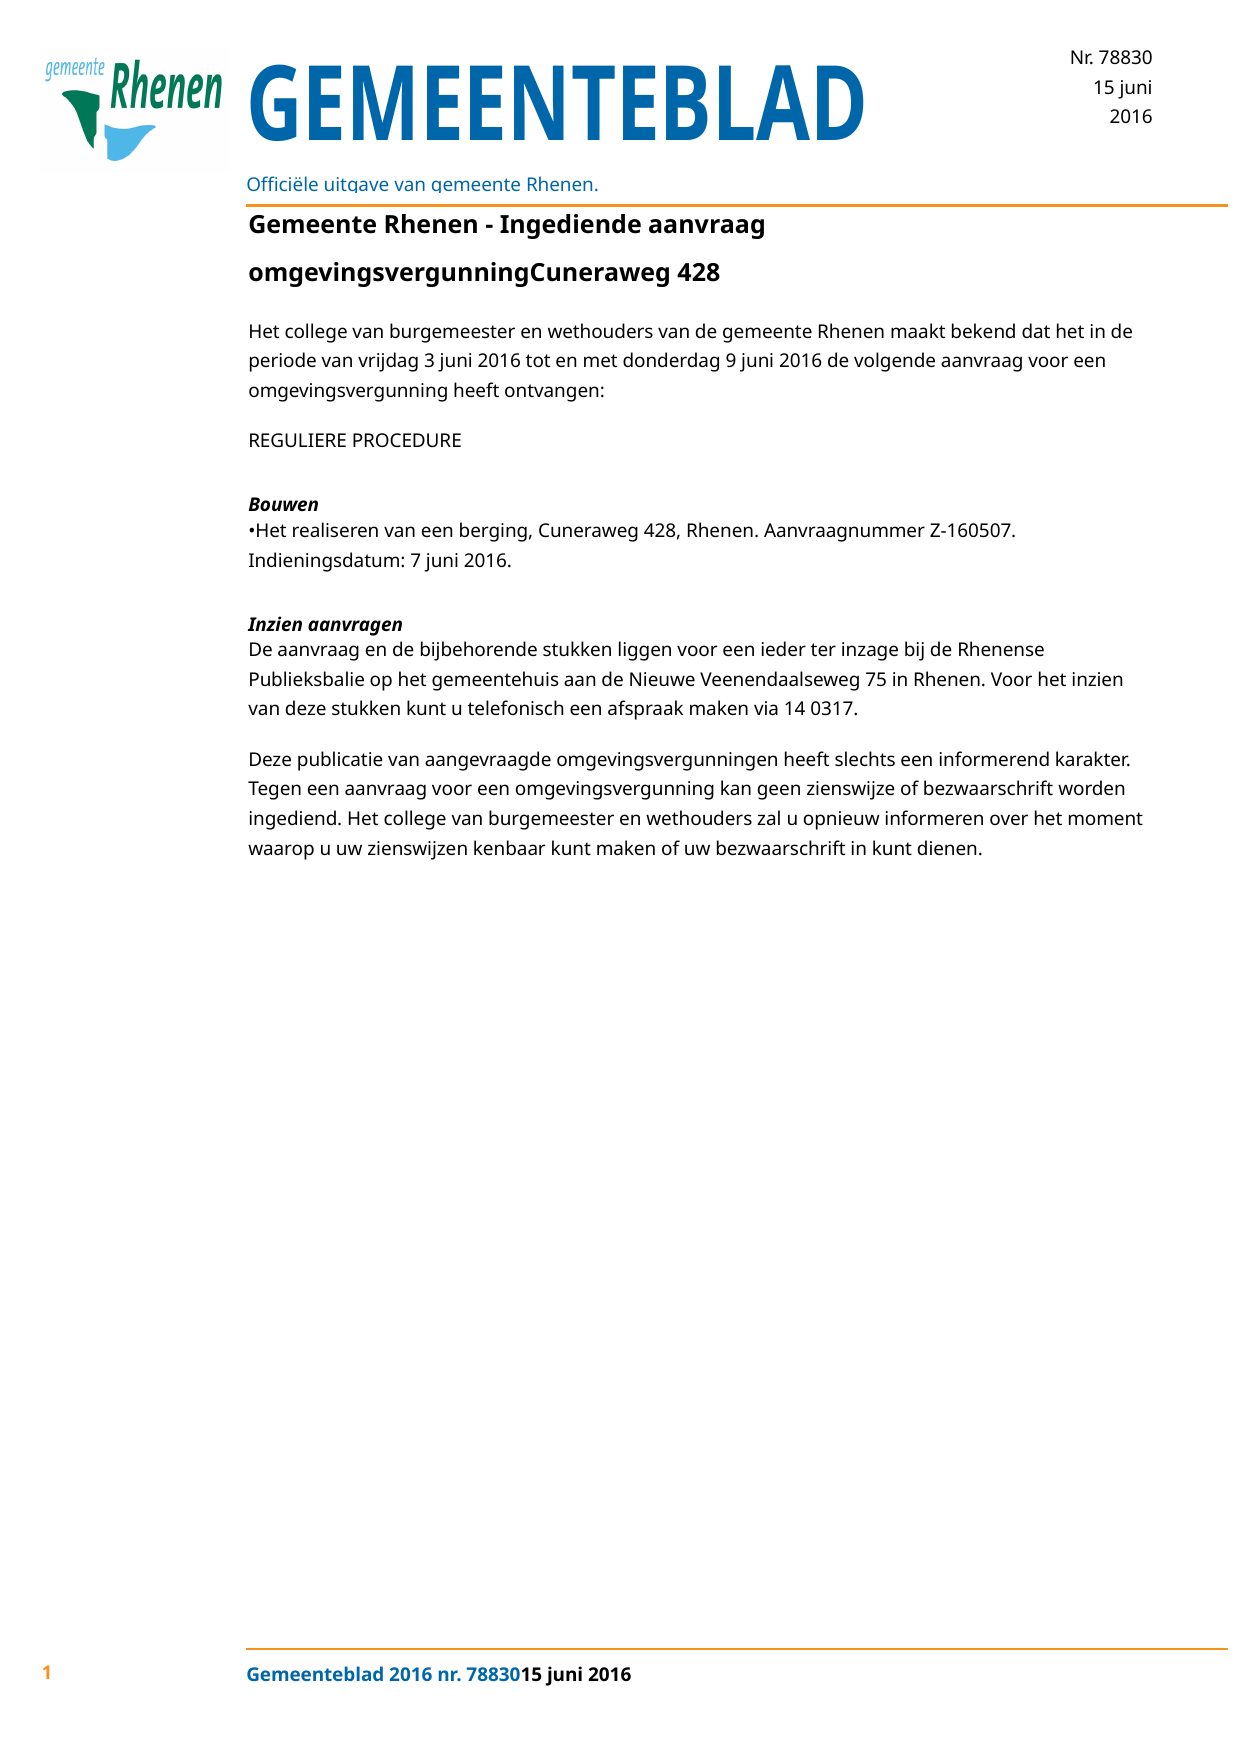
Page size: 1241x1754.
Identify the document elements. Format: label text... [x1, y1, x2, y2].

text Bouwen [248, 491, 1152, 517]
text •Het realiseren van een berging, Cuneraweg 428, Rhenen. Aanvraagnummer Z-160507. Indieningsdatum: 7 juni 2016. [248, 517, 1152, 572]
text Gemeente Rhenen - Ingediende aanvraag omgevingsvergunningCuneraweg 428 [248, 207, 1152, 288]
text Deze publicatie van aangevraagde omgevingsvergunningen heeft slechts een informerend karakter. Tegen een aanvraag voor een omgevingsvergunning kan geen zienswijze of bezwaarschrift worden ingediend. Het college van burgemeester en wethouders zal u opnieuw informeren over het moment waarop u uw zienswijzen kenbaar kunt maken of uw bezwaarschrift in kunt dienen. [248, 746, 1152, 861]
text De aanvraag en de bijbehorende stukken liggen voor een ieder ter inzage bij de Rhenense Publieksbalie op het gemeentehuis aan de Nieuwe Veenendaalseweg 75 in Rhenen. Voor het inzien van deze stukken kunt u telefonisch een afspraak maken via 14 0317. [248, 636, 1152, 721]
text Het college van burgemeester en wethouders van de gemeente Rhenen maakt bekend dat het in de periode van vrijdag 3 juni 2016 tot en met donderdag 9 juni 2016 de volgende aanvraag voor een omgevingsvergunning heeft ontvangen: [248, 318, 1152, 403]
text REGULIERE PROCEDURE [248, 427, 1152, 453]
picture [41, 47, 231, 172]
text Inzien aanvragen [248, 611, 1152, 636]
